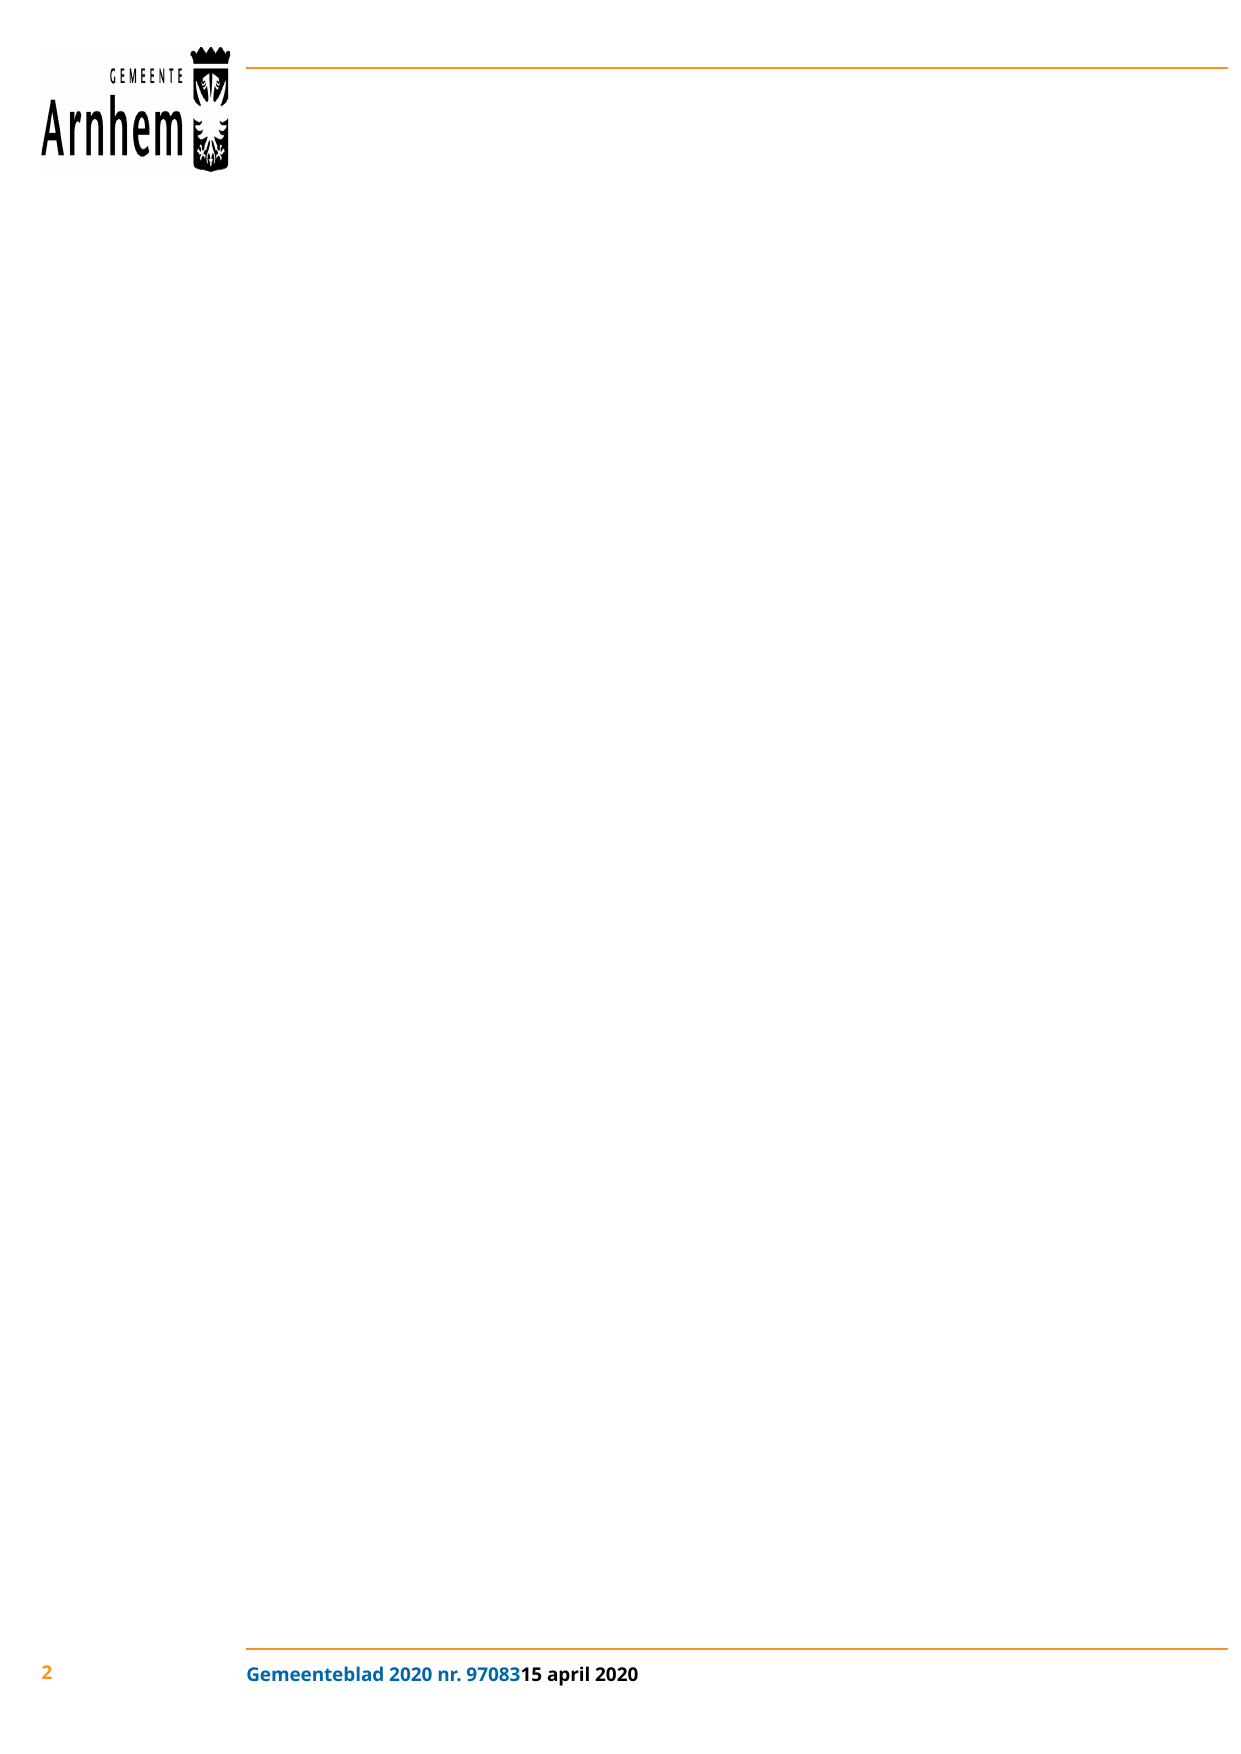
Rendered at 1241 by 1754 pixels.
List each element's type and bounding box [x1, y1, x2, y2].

picture [41, 47, 231, 172]
